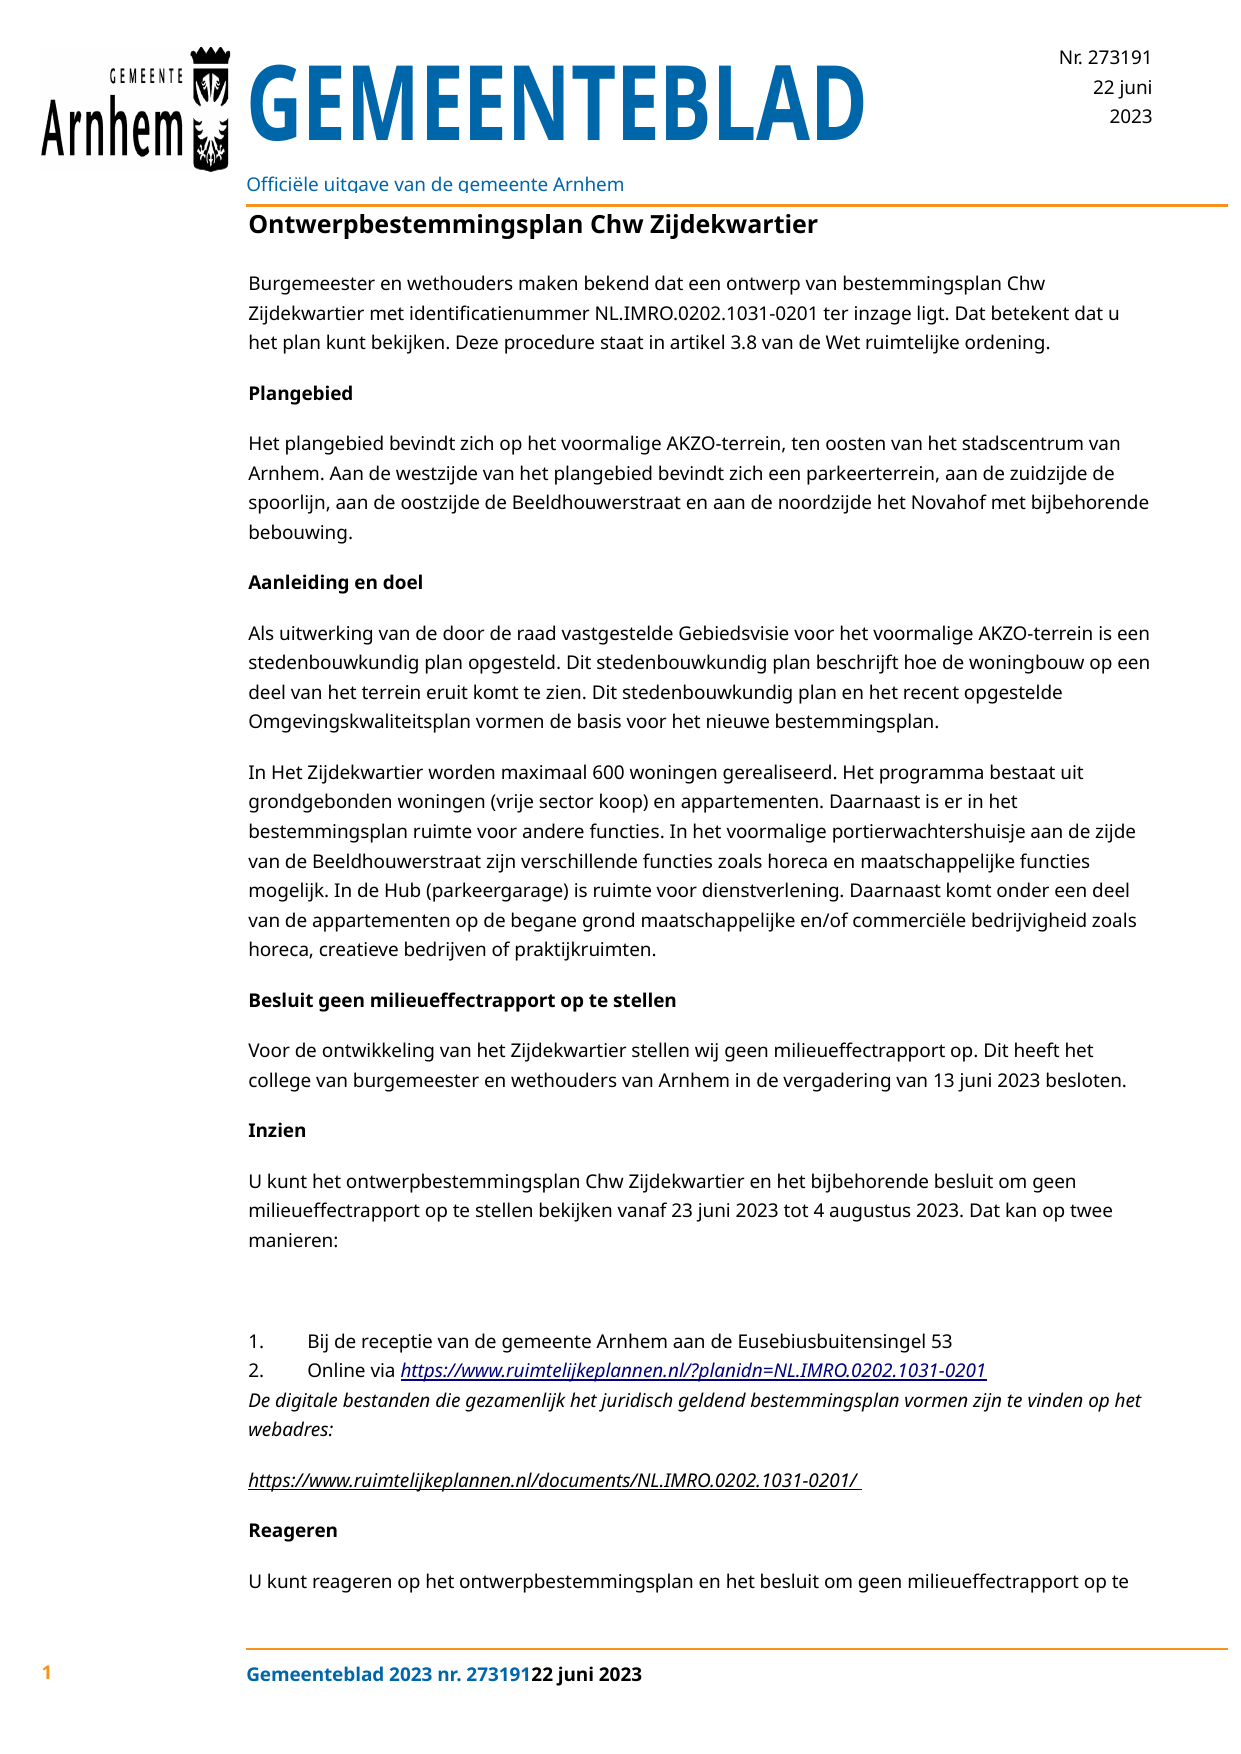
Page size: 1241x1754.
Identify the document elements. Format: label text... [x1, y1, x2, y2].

list Online via https://www.ruimtelijkeplannen.nl/?planidn=NL.IMRO.0202.1031-0201 [248, 1357, 1152, 1383]
text Plangebied [248, 380, 1152, 406]
text U kunt reageren op het ontwerpbestemmingsplan en het besluit om geen milieueffectrapport op te [248, 1568, 1152, 1593]
text Inzien [248, 1117, 1152, 1143]
text Voor de ontwikkeling van het Zijdekwartier stellen wij geen milieueffectrapport op. Dit heeft het college van burgemeester en wethouders van Arnhem in de vergadering van 13 juni 2023 besloten. [248, 1037, 1152, 1093]
text Aanleiding en doel [248, 569, 1152, 595]
text Besluit geen milieueffectrapport op te stellen [248, 987, 1152, 1013]
text Burgemeester en wethouders maken bekend dat een ontwerp van bestemmingsplan Chw Zijdekwartier met identificatienummer NL.IMRO.0202.1031-0201 ter inzage ligt. Dat betekent dat u het plan kunt bekijken. Deze procedure staat in artikel 3.8 van de Wet ruimtelijke ordening. [248, 270, 1152, 355]
text In Het Zijdekwartier worden maximaal 600 woningen gerealiseerd. Het programma bestaat uit grondgebonden woningen (vrije sector koop) en appartementen. Daarnaast is er in het bestemmingsplan ruimte voor andere functies. In het voormalige portierwachtershuisje aan de zijde van de Beeldhouwerstraat zijn verschillende functies zoals horeca en maatschappelijke functies mogelijk. In de Hub (parkeergarage) is ruimte voor dienstverlening. Daarnaast komt onder een deel van de appartementen op de begane grond maatschappelijke en/of commerciële bedrijvigheid zoals horeca, creatieve bedrijven of praktijkruimten. [248, 759, 1152, 962]
text De digitale bestanden die gezamenlijk het juridisch geldend bestemmingsplan vormen zijn te vinden op het webadres: [248, 1387, 1152, 1442]
text Het plangebied bevindt zich op het voormalige AKZO-terrein, ten oosten van het stadscentrum van Arnhem. Aan de westzijde van het plangebied bevindt zich een parkeerterrein, aan de zuidzijde de spoorlijn, aan de oostzijde de Beeldhouwerstraat en aan de noordzijde het Novahof met bijbehorende bebouwing. [248, 430, 1152, 545]
text https://www.ruimtelijkeplannen.nl/documents/NL.IMRO.0202.1031-0201/ [248, 1467, 1152, 1493]
text Als uitwerking van de door de raad vastgestelde Gebiedsvisie voor het voormalige AKZO-terrein is een stedenbouwkundig plan opgesteld. Dit stedenbouwkundig plan beschrijft hoe de woningbouw op een deel van het terrein eruit komt te zien. Dit stedenbouwkundig plan en het recent opgestelde Omgevingskwaliteitsplan vormen de basis voor het nieuwe bestemmingsplan. [248, 620, 1152, 734]
text U kunt het ontwerpbestemmingsplan Chw Zijdekwartier en het bijbehorende besluit om geen milieueffectrapport op te stellen bekijken vanaf 23 juni 2023 tot 4 augustus 2023. Dat kan op twee manieren: [248, 1168, 1152, 1253]
text Ontwerpbestemmingsplan Chw Zijdekwartier [248, 207, 1152, 241]
text Reageren [248, 1517, 1152, 1543]
picture [41, 47, 231, 172]
list Bij de receptie van de gemeente Arnhem aan de Eusebiusbuitensingel 53 [248, 1328, 1152, 1353]
